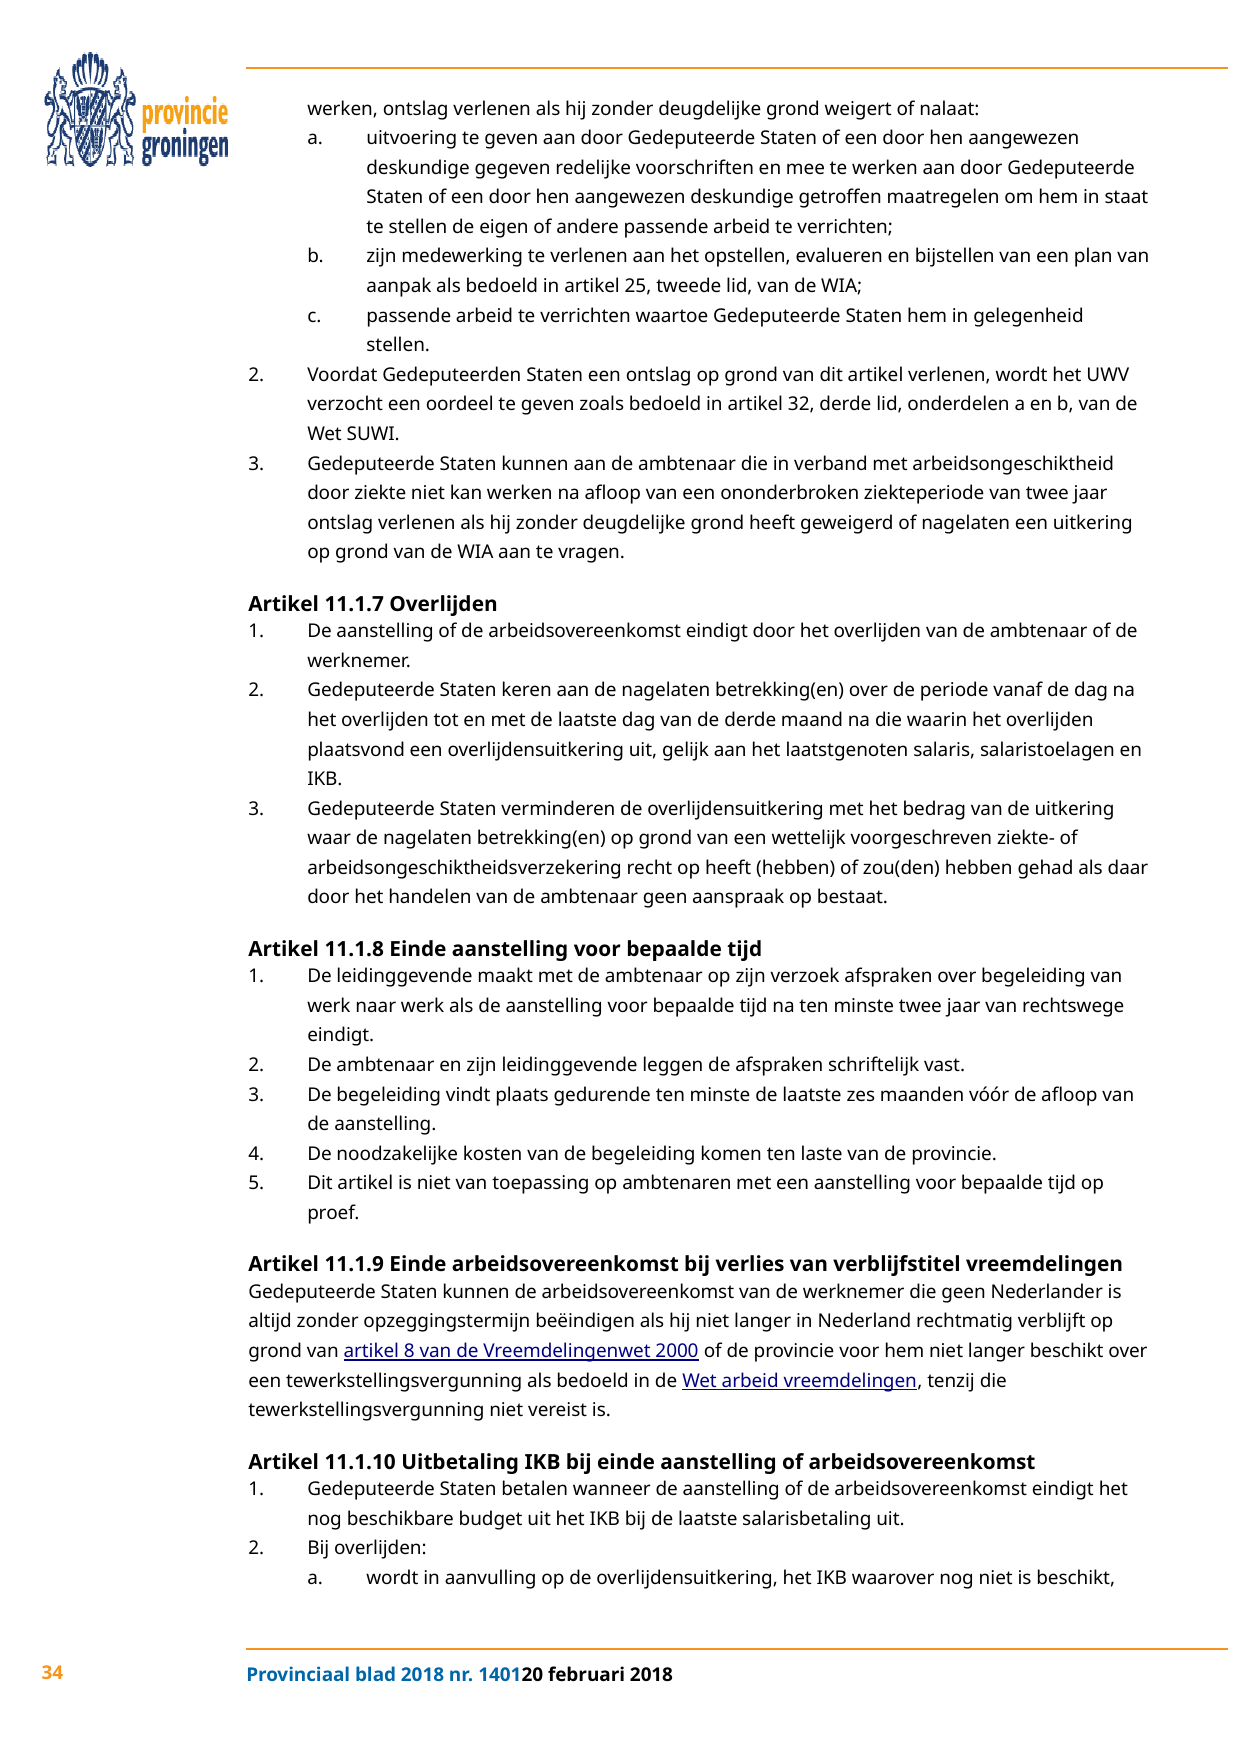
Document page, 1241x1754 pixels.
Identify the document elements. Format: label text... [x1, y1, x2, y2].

text Artikel 11.1.7 Overlijden [248, 589, 1152, 617]
text Gedeputeerde Staten kunnen de arbeidsovereenkomst van de werknemer die geen Nederlander is altijd zonder opzeggingstermijn beëindigen als hij niet langer in Nederland rechtmatig verblijft op grond van artikel 8 van de Vreemdelingenwet 2000 of de provincie voor hem niet langer beschikt over een tewerkstellingsvergunning als bedoeld in de Wet arbeid vreemdelingen, tenzij die tewerkstellingsvergunning niet vereist is. [248, 1278, 1152, 1422]
list werken, ontslag verlenen als hij zonder deugdelijke grond weigert of nalaat: [248, 95, 1152, 121]
list Gedeputeerde Staten kunnen aan de ambtenaar die in verband met arbeidsongeschiktheid door ziekte niet kan werken na afloop van een ononderbroken ziekteperiode van twee jaar ontslag verlenen als hij zonder deugdelijke grond heeft geweigerd of nagelaten een uitkering op grond van de WIA aan te vragen. [248, 450, 1152, 564]
text Artikel 11.1.9 Einde arbeidsovereenkomst bij verlies van verblijfstitel vreemdelingen [248, 1249, 1152, 1278]
list Dit artikel is niet van toepassing op ambtenaren met een aanstelling voor bepaalde tijd op proef. [248, 1169, 1152, 1225]
list Voordat Gedeputeerden Staten een ontslag op grond van dit artikel verlenen, wordt het UWV verzocht een oordeel te geven zoals bedoeld in artikel 32, derde lid, onderdelen a en b, van de Wet SUWI. [248, 361, 1152, 446]
list De begeleiding vindt plaats gedurende ten minste de laatste zes maanden vóór de afloop van de aanstelling. [248, 1081, 1152, 1136]
list De aanstelling of de arbeidsovereenkomst eindigt door het overlijden van de ambtenaar of de werknemer. [248, 617, 1152, 673]
list Bij overlijden: [248, 1534, 1152, 1560]
text Artikel 11.1.10 Uitbetaling IKB bij einde aanstelling of arbeidsovereenkomst [248, 1447, 1152, 1475]
list De ambtenaar en zijn leidinggevende leggen de afspraken schriftelijk vast. [248, 1051, 1152, 1077]
list Gedeputeerde Staten keren aan de nagelaten betrekking(en) over de periode vanaf de dag na het overlijden tot en met de laatste dag van de derde maand na die waarin het overlijden plaatsvond een overlijdensuitkering uit, gelijk aan het laatstgenoten salaris, salaristoelagen en IKB. [248, 677, 1152, 791]
list passende arbeid te verrichten waartoe Gedeputeerde Staten hem in gelegenheid stellen. [307, 302, 1152, 357]
list uitvoering te geven aan door Gedeputeerde Staten of een door hen aangewezen deskundige gegeven redelijke voorschriften en mee te werken aan door Gedeputeerde Staten of een door hen aangewezen deskundige getroffen maatregelen om hem in staat te stellen de eigen of andere passende arbeid te verrichten; [307, 124, 1152, 239]
list Gedeputeerde Staten verminderen de overlijdensuitkering met het bedrag van de uitkering waar de nagelaten betrekking(en) op grond van een wettelijk voorgeschreven ziekte- of arbeidsongeschiktheidsverzekering recht op heeft (hebben) of zou(den) hebben gehad als daar door het handelen van de ambtenaar geen aanspraak op bestaat. [248, 795, 1152, 909]
picture [41, 47, 231, 172]
list zijn medewerking te verlenen aan het opstellen, evalueren en bijstellen van een plan van aanpak als bedoeld in artikel 25, tweede lid, van de WIA; [307, 243, 1152, 298]
list De noodzakelijke kosten van de begeleiding komen ten laste van de provincie. [248, 1140, 1152, 1166]
list Gedeputeerde Staten betalen wanneer de aanstelling of de arbeidsovereenkomst eindigt het nog beschikbare budget uit het IKB bij de laatste salarisbetaling uit. [248, 1475, 1152, 1531]
list wordt in aanvulling op de overlijdensuitkering, het IKB waarover nog niet is beschikt, [307, 1564, 1152, 1590]
list De leidinggevende maakt met de ambtenaar op zijn verzoek afspraken over begeleiding van werk naar werk als de aanstelling voor bepaalde tijd na ten minste twee jaar van rechtswege eindigt. [248, 962, 1152, 1047]
text Artikel 11.1.8 Einde aanstelling voor bepaalde tijd [248, 934, 1152, 962]
